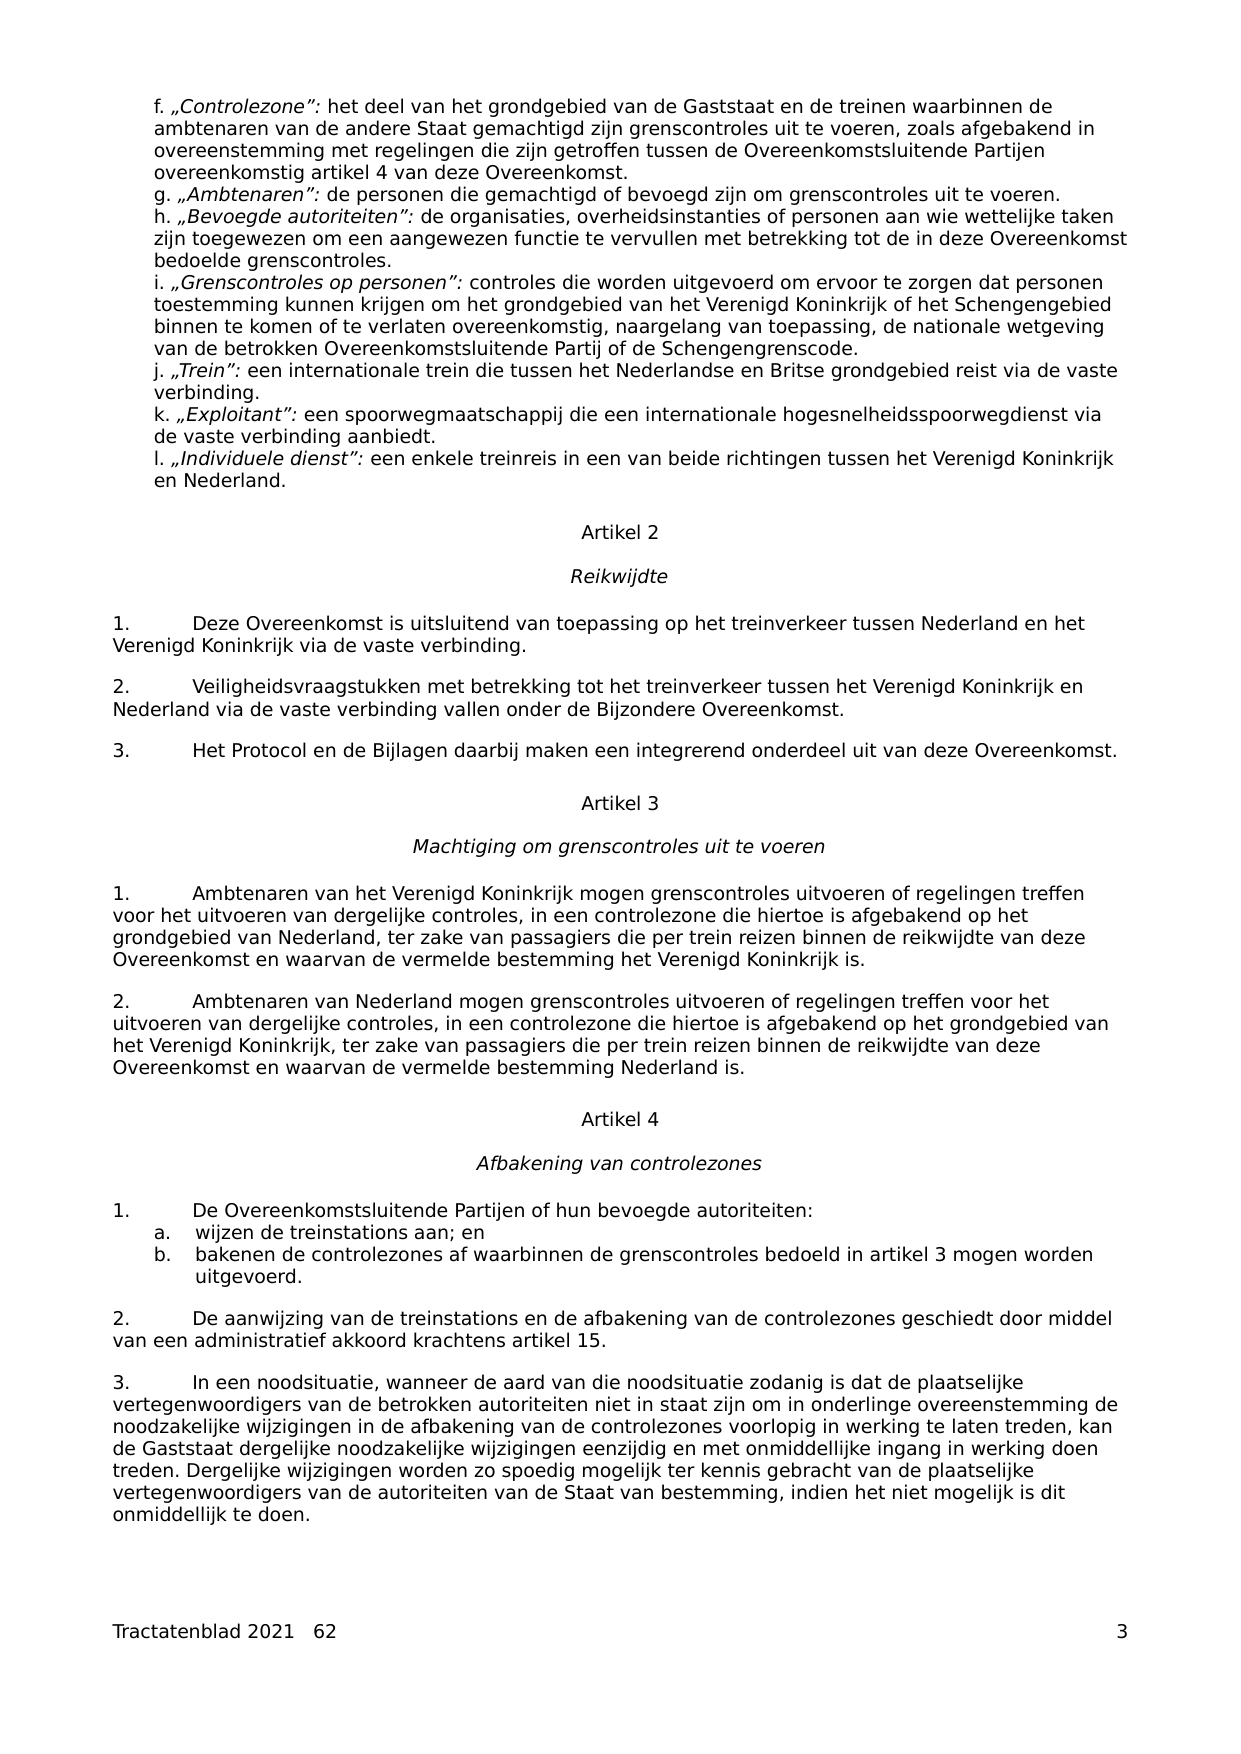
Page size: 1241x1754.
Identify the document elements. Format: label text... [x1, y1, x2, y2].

subtitle Artikel 2 Reikwijdte [112, 522, 1128, 587]
text 3. Het Protocol en de Bijlagen daarbij maken een integrerend onderdeel uit van deze Overeenkomst. [112, 740, 1128, 762]
text j. „Trein”: een internationale trein die tussen het Nederlandse en Britse grondgebied reist via de vaste verbinding. [153, 360, 1128, 404]
text 1. Deze Overeenkomst is uitsluitend van toepassing op het treinverkeer tussen Nederland en het Verenigd Koninkrijk via de vaste verbinding. [112, 612, 1128, 656]
text k. „Exploitant”: een spoorwegmaatschappij die een internationale hogesnelheidsspoorwegdienst via de vaste verbinding aanbiedt. [153, 404, 1128, 448]
subtitle Artikel 3 Machtiging om grenscontroles uit te voeren [112, 792, 1128, 858]
text l. „Individuele dienst”: een enkele treinreis in een van beide richtingen tussen het Verenigd Koninkrijk en Nederland. [153, 448, 1128, 492]
text 1. Ambtenaren van het Verenigd Koninkrijk mogen grenscontroles uitvoeren of regelingen treffen voor het uitvoeren van dergelijke controles, in een controlezone die hiertoe is afgebakend op het grondgebied van Nederland, ter zake van passagiers die per trein reizen binnen de reikwijdte van deze Overeenkomst en waarvan de vermelde bestemming het Verenigd Koninkrijk is. [112, 883, 1128, 971]
text 3. In een noodsituatie, wanneer de aard van die noodsituatie zodanig is dat de plaatselijke vertegenwoordigers van de betrokken autoriteiten niet in staat zijn om in onderlinge overeenstemming de noodzakelijke wijzigingen in de afbakening van de controlezones voorlopig in werking te laten treden, kan de Gaststaat dergelijke noodzakelijke wijzigingen eenzijdig en met onmiddellijke ingang in werking doen treden. Dergelijke wijzigingen worden zo spoedig mogelijk ter kennis gebracht van de plaatselijke vertegenwoordigers van de autoriteiten van de Staat van bestemming, indien het niet mogelijk is dit onmiddellijk te doen. [112, 1372, 1128, 1526]
subtitle Artikel 4 Afbakening van controlezones [112, 1109, 1128, 1175]
text f. „Controlezone”: het deel van het grondgebied van de Gaststaat en de treinen waarbinnen de ambtenaren van de andere Staat gemachtigd zijn grenscontroles uit te voeren, zoals afgebakend in overeenstemming met regelingen die zijn getroffen tussen de Overeenkomstsluitende Partijen overeenkomstig artikel 4 van deze Overeenkomst. [153, 96, 1128, 184]
text i. „Grenscontroles op personen”: controles die worden uitgevoerd om ervoor te zorgen dat personen toestemming kunnen krijgen om het grondgebied van het Verenigd Koninkrijk of het Schengengebied binnen te komen of te verlaten overeenkomstig, naargelang van toepassing, de nationale wetgeving van de betrokken Overeenkomstsluitende Partij of de Schengengrenscode. [153, 272, 1128, 360]
text 2. De aanwijzing van de treinstations en de afbakening van de controlezones geschiedt door middel van een administratief akkoord krachtens artikel 15. [112, 1308, 1128, 1352]
text b. bakenen de controlezones af waarbinnen de grenscontroles bedoeld in artikel 3 mogen worden uitgevoerd. [153, 1244, 1128, 1288]
text 2. Veiligheidsvraagstukken met betrekking tot het treinverkeer tussen het Verenigd Koninkrijk en Nederland via de vaste verbinding vallen onder de Bijzondere Overeenkomst. [112, 676, 1128, 720]
text h. „Bevoegde autoriteiten”: de organisaties, overheidsinstanties of personen aan wie wettelijke taken zijn toegewezen om een aangewezen functie te vervullen met betrekking tot de in deze Overeenkomst bedoelde grenscontroles. [153, 206, 1128, 272]
text g. „Ambtenaren”: de personen die gemachtigd of bevoegd zijn om grenscontroles uit te voeren. [153, 184, 1128, 206]
text 1. De Overeenkomstsluitende Partijen of hun bevoegde autoriteiten: [112, 1200, 1128, 1222]
text 2. Ambtenaren van Nederland mogen grenscontroles uitvoeren of regelingen treffen voor het uitvoeren van dergelijke controles, in een controlezone die hiertoe is afgebakend op het grondgebied van het Verenigd Koninkrijk, ter zake van passagiers die per trein reizen binnen de reikwijdte van deze Overeenkomst en waarvan de vermelde bestemming Nederland is. [112, 991, 1128, 1079]
text a. wijzen de treinstations aan; en [153, 1222, 1128, 1244]
